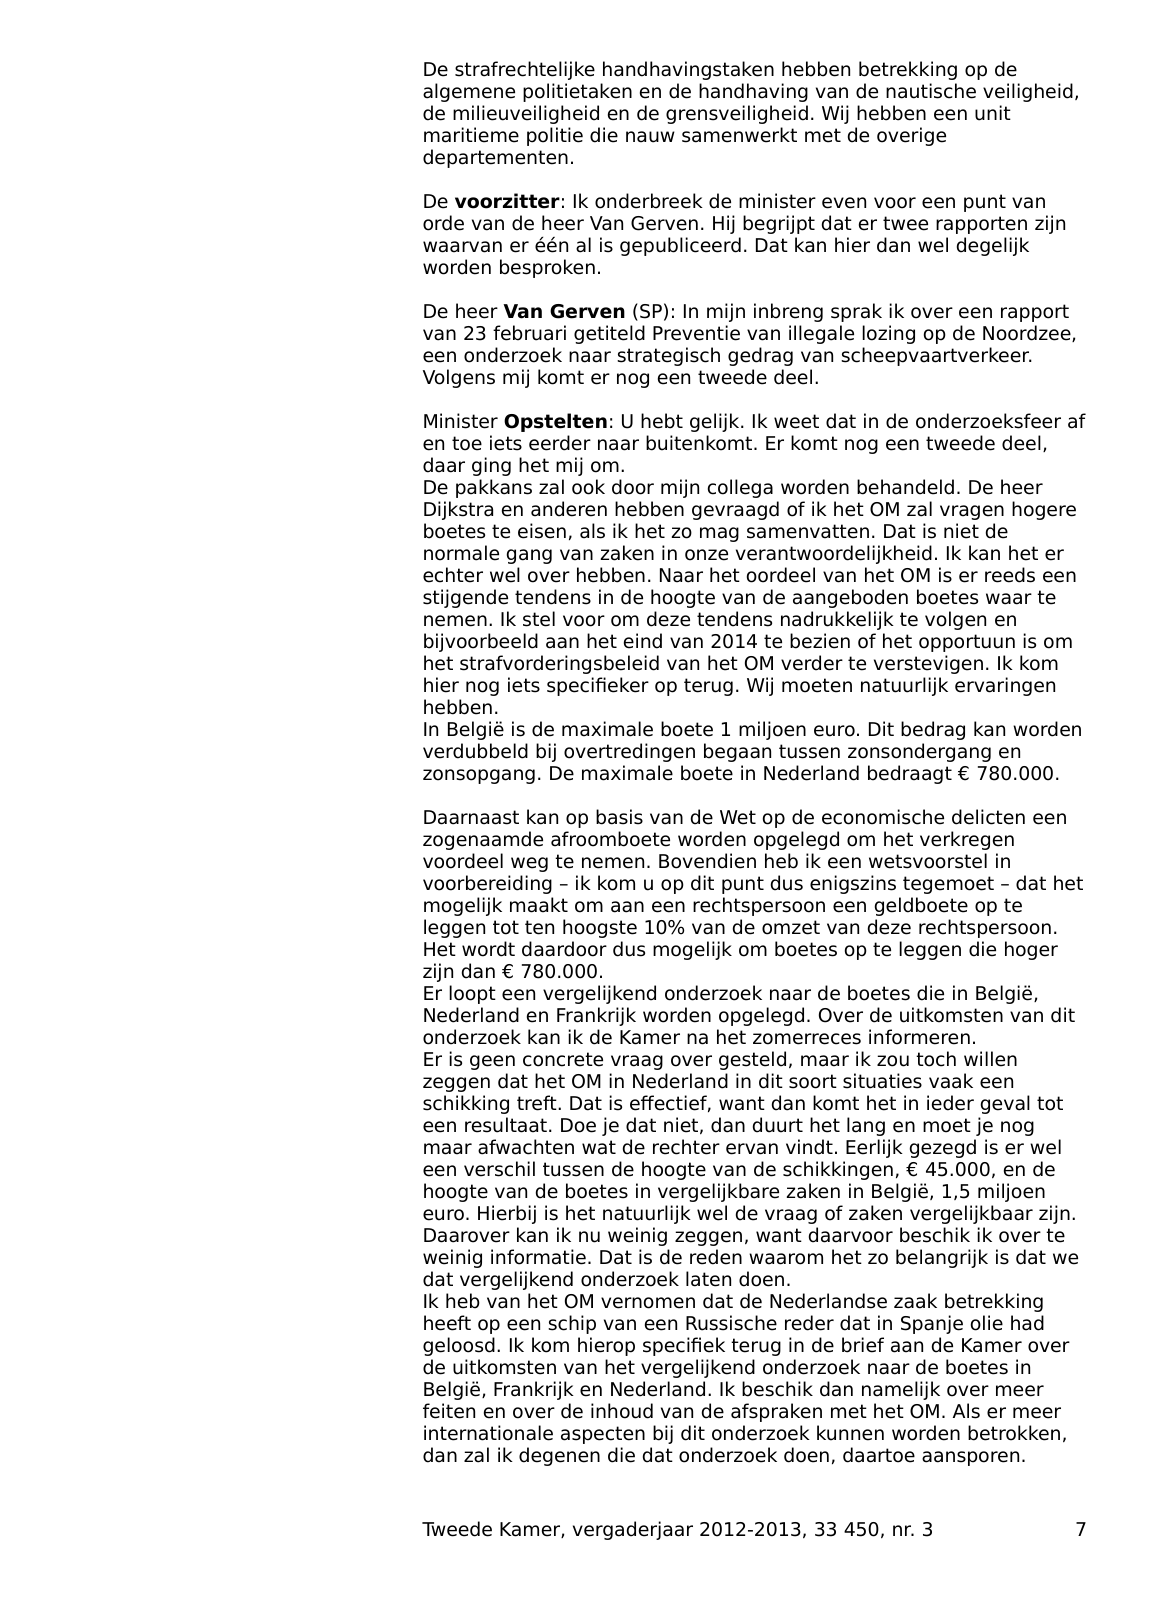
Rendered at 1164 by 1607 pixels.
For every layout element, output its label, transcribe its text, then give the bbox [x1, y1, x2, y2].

text De strafrechtelijke handhavingstaken hebben betrekking op de algemene politietaken en de handhaving van de nautische veiligheid, de milieuveiligheid en de grensveiligheid. Wij hebben een unit maritieme politie die nauw samenwerkt met de overige departementen. [422, 59, 1087, 169]
text Ik heb van het OM vernomen dat de Nederlandse zaak betrekking heeft op een schip van een Russische reder dat in Spanje olie had geloosd. Ik kom hierop specifiek terug in de brief aan de Kamer over de uitkomsten van het vergelijkend onderzoek naar de boetes in België, Frankrijk en Nederland. Ik beschik dan namelijk over meer feiten en over de inhoud van de afspraken met het OM. Als er meer internationale aspecten bij dit onderzoek kunnen worden betrokken, dan zal ik degenen die dat onderzoek doen, daartoe aansporen. [422, 1291, 1087, 1467]
text In België is de maximale boete 1 miljoen euro. Dit bedrag kan worden verdubbeld bij overtredingen begaan tussen zonsondergang en zonsopgang. De maximale boete in Nederland bedraagt € 780.000. [422, 719, 1087, 785]
text De voorzitter: Ik onderbreek de minister even voor een punt van orde van de heer Van Gerven. Hij begrijpt dat er twee rapporten zijn waarvan er één al is gepubliceerd. Dat kan hier dan wel degelijk worden besproken. [422, 191, 1087, 279]
text Er loopt een vergelijkend onderzoek naar de boetes die in België, Nederland en Frankrijk worden opgelegd. Over de uitkomsten van dit onderzoek kan ik de Kamer na het zomerreces informeren. [422, 983, 1087, 1049]
text Daarnaast kan op basis van de Wet op de economische delicten een zogenaamde afroomboete worden opgelegd om het verkregen voordeel weg te nemen. Bovendien heb ik een wetsvoorstel in voorbereiding – ik kom u op dit punt dus enigszins tegemoet – dat het mogelijk maakt om aan een rechtspersoon een geldboete op te leggen tot ten hoogste 10% van de omzet van deze rechtspersoon. Het wordt daardoor dus mogelijk om boetes op te leggen die hoger zijn dan € 780.000. [422, 807, 1087, 983]
text Minister Opstelten: U hebt gelijk. Ik weet dat in de onderzoeksfeer af en toe iets eerder naar buitenkomt. Er komt nog een tweede deel, daar ging het mij om. [422, 411, 1087, 477]
text De heer Van Gerven (SP): In mijn inbreng sprak ik over een rapport van 23 februari getiteld Preventie van illegale lozing op de Noordzee, een onderzoek naar strategisch gedrag van scheepvaartverkeer. Volgens mij komt er nog een tweede deel. [422, 301, 1087, 389]
text De pakkans zal ook door mijn collega worden behandeld. De heer Dijkstra en anderen hebben gevraagd of ik het OM zal vragen hogere boetes te eisen, als ik het zo mag samenvatten. Dat is niet de normale gang van zaken in onze verantwoordelijkheid. Ik kan het er echter wel over hebben. Naar het oordeel van het OM is er reeds een stijgende tendens in de hoogte van de aangeboden boetes waar te nemen. Ik stel voor om deze tendens nadrukkelijk te volgen en bijvoorbeeld aan het eind van 2014 te bezien of het opportuun is om het strafvorderingsbeleid van het OM verder te verstevigen. Ik kom hier nog iets specifieker op terug. Wij moeten natuurlijk ervaringen hebben. [422, 477, 1087, 719]
text Er is geen concrete vraag over gesteld, maar ik zou toch willen zeggen dat het OM in Nederland in dit soort situaties vaak een schikking treft. Dat is effectief, want dan komt het in ieder geval tot een resultaat. Doe je dat niet, dan duurt het lang en moet je nog maar afwachten wat de rechter ervan vindt. Eerlijk gezegd is er wel een verschil tussen de hoogte van de schikkingen, € 45.000, en de hoogte van de boetes in vergelijkbare zaken in België, 1,5 miljoen euro. Hierbij is het natuurlijk wel de vraag of zaken vergelijkbaar zijn. Daarover kan ik nu weinig zeggen, want daarvoor beschik ik over te weinig informatie. Dat is de reden waarom het zo belangrijk is dat we dat vergelijkend onderzoek laten doen. [422, 1049, 1087, 1291]
